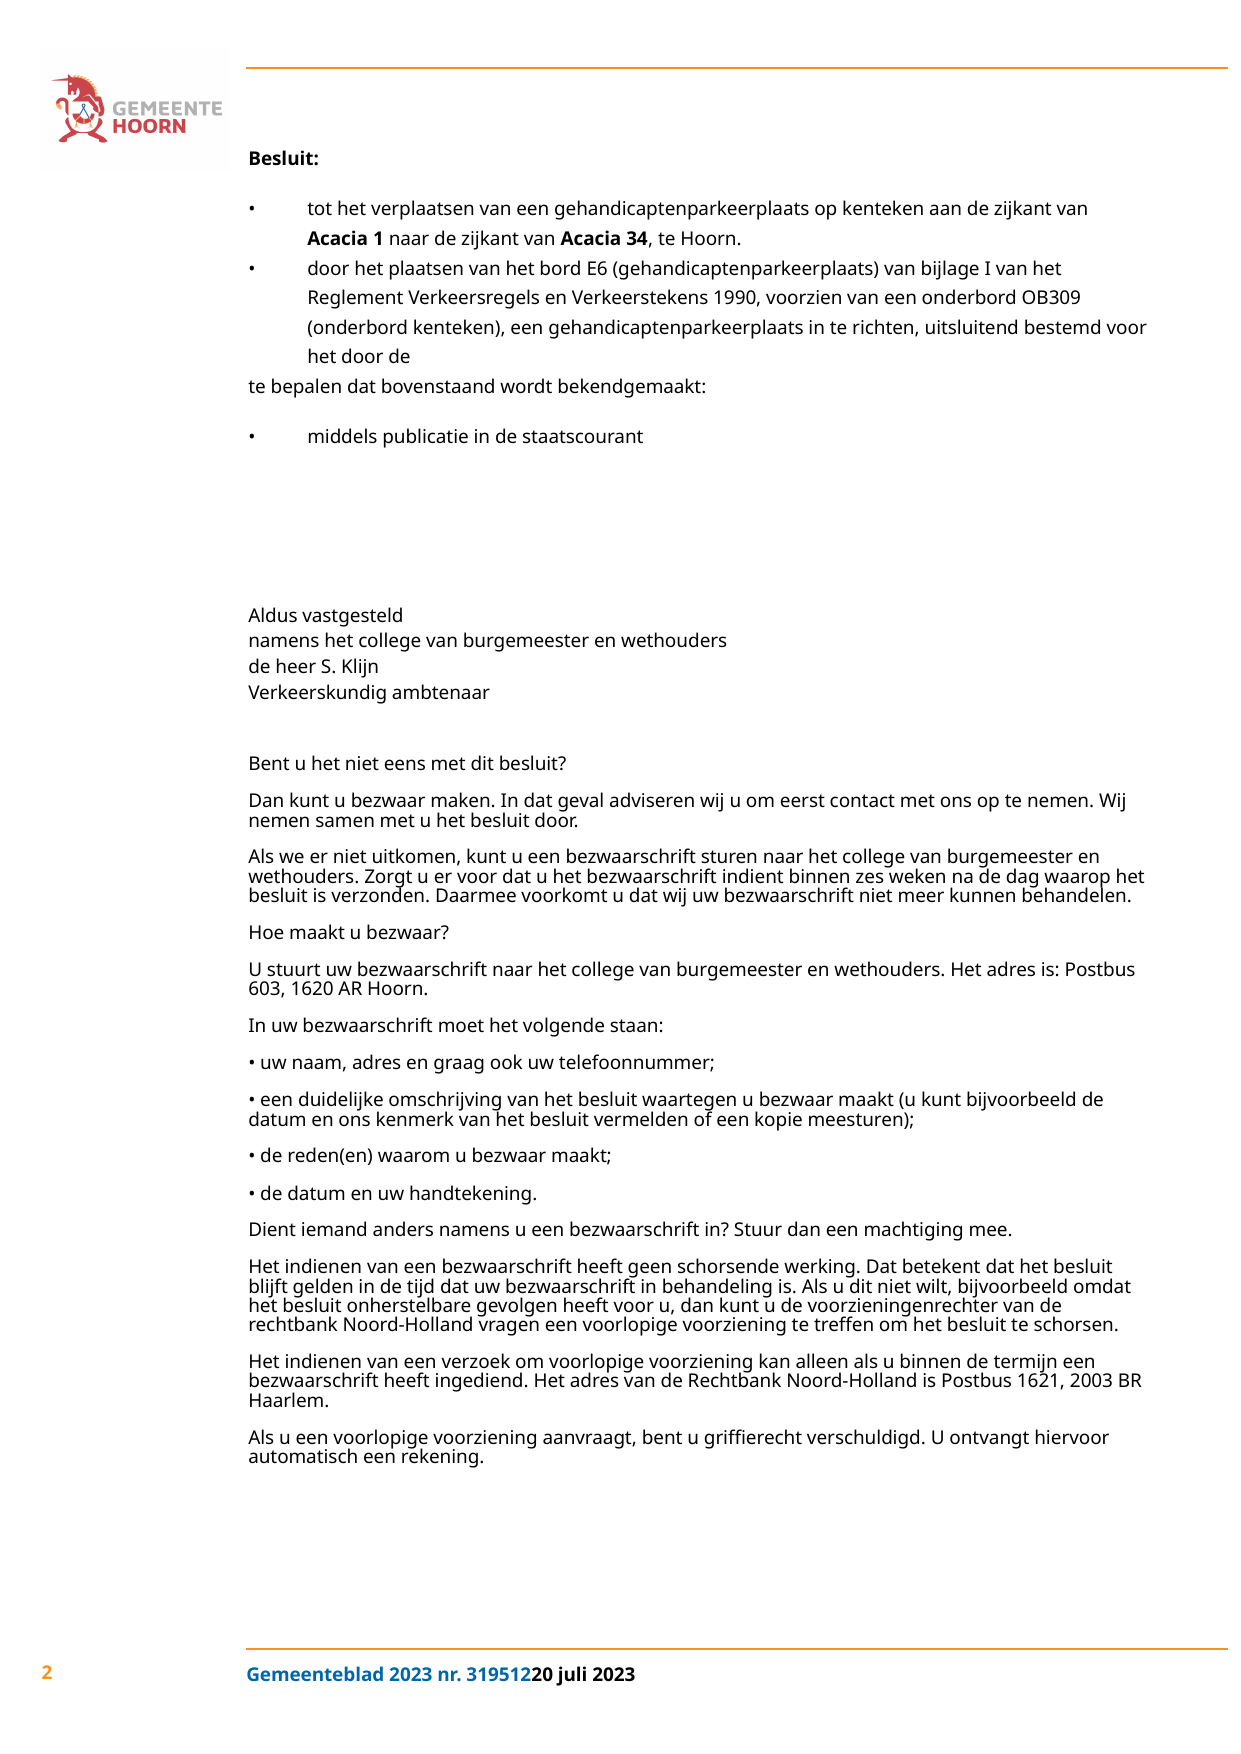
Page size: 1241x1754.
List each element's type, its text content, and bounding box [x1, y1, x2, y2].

text Als we er niet uitkomen, kunt u een bezwaarschrift sturen naar het college van burgemeester en wethouders. Zorgt u er voor dat u het bezwaarschrift indient binnen zes weken na de dag waarop het besluit is verzonden. Daarmee voorkomt u dat wij uw bezwaarschrift niet meer kunnen behandelen. [248, 848, 1152, 906]
list door het plaatsen van het bord E6 (gehandicaptenparkeerplaats) van bijlage I van het Reglement Verkeersregels en Verkeerstekens 1990, voorzien van een onderbord OB309 (onderbord kenteken), een gehandicaptenparkeerplaats in te richten, uitsluitend bestemd voor het door de [248, 255, 1152, 369]
text • een duidelijke omschrijving van het besluit waartegen u bezwaar maakt (u kunt bijvoorbeeld de datum en ons kenmerk van het besluit vermelden of een kopie meesturen); [248, 1091, 1152, 1130]
text namens het college van burgemeester en wethouders [248, 627, 1152, 653]
picture [41, 47, 231, 172]
text Besluit: [248, 145, 1152, 171]
text de heer S. Klijn [248, 653, 1152, 679]
list middels publicatie in de staatscourant [248, 423, 1152, 449]
text Als u een voorlopige voorziening aanvraagt, bent u griffierecht verschuldigd. U ontvangt hiervoor automatisch een rekening. [248, 1429, 1152, 1467]
text Het indienen van een bezwaarschrift heeft geen schorsende werking. Dat betekent dat het besluit blijft gelden in de tijd dat uw bezwaarschrift in behandeling is. Als u dit niet wilt, bijvoorbeeld omdat het besluit onherstelbare gevolgen heeft voor u, dan kunt u de voorzieningenrechter van de rechtbank Noord-Holland vragen een voorlopige voorziening te treffen om het besluit te schorsen. [248, 1258, 1152, 1336]
text U stuurt uw bezwaarschrift naar het college van burgemeester en wethouders. Het adres is: Postbus 603, 1620 AR Hoorn. [248, 961, 1152, 999]
text Hoe maakt u bezwaar? [248, 924, 1152, 943]
text te bepalen dat bovenstaand wordt bekendgemaakt: [248, 373, 1152, 399]
list tot het verplaatsen van een gehandicaptenparkeerplaats op kenteken aan de zijkant van Acacia 1 naar de zijkant van Acacia 34, te Hoorn. [248, 196, 1152, 251]
text Aldus vastgesteld [248, 602, 1152, 627]
text • de reden(en) waarom u bezwaar maakt; [248, 1147, 1152, 1167]
text Verkeerskundig ambtenaar [248, 679, 1152, 705]
text Bent u het niet eens met dit besluit? [248, 755, 1152, 774]
text Dan kunt u bezwaar maken. In dat geval adviseren wij u om eerst contact met ons op te nemen. Wij nemen samen met u het besluit door. [248, 792, 1152, 831]
text • de datum en uw handtekening. [248, 1184, 1152, 1204]
text Het indienen van een verzoek om voorlopige voorziening kan alleen als u binnen de termijn een bezwaarschrift heeft ingediend. Het adres van de Rechtbank Noord-Holland is Postbus 1621, 2003 BR Haarlem. [248, 1353, 1152, 1411]
text • uw naam, adres en graag ook uw telefoonnummer; [248, 1054, 1152, 1073]
text Dient iemand anders namens u een bezwaarschrift in? Stuur dan een machtiging mee. [248, 1221, 1152, 1241]
text In uw bezwaarschrift moet het volgende staan: [248, 1017, 1152, 1037]
